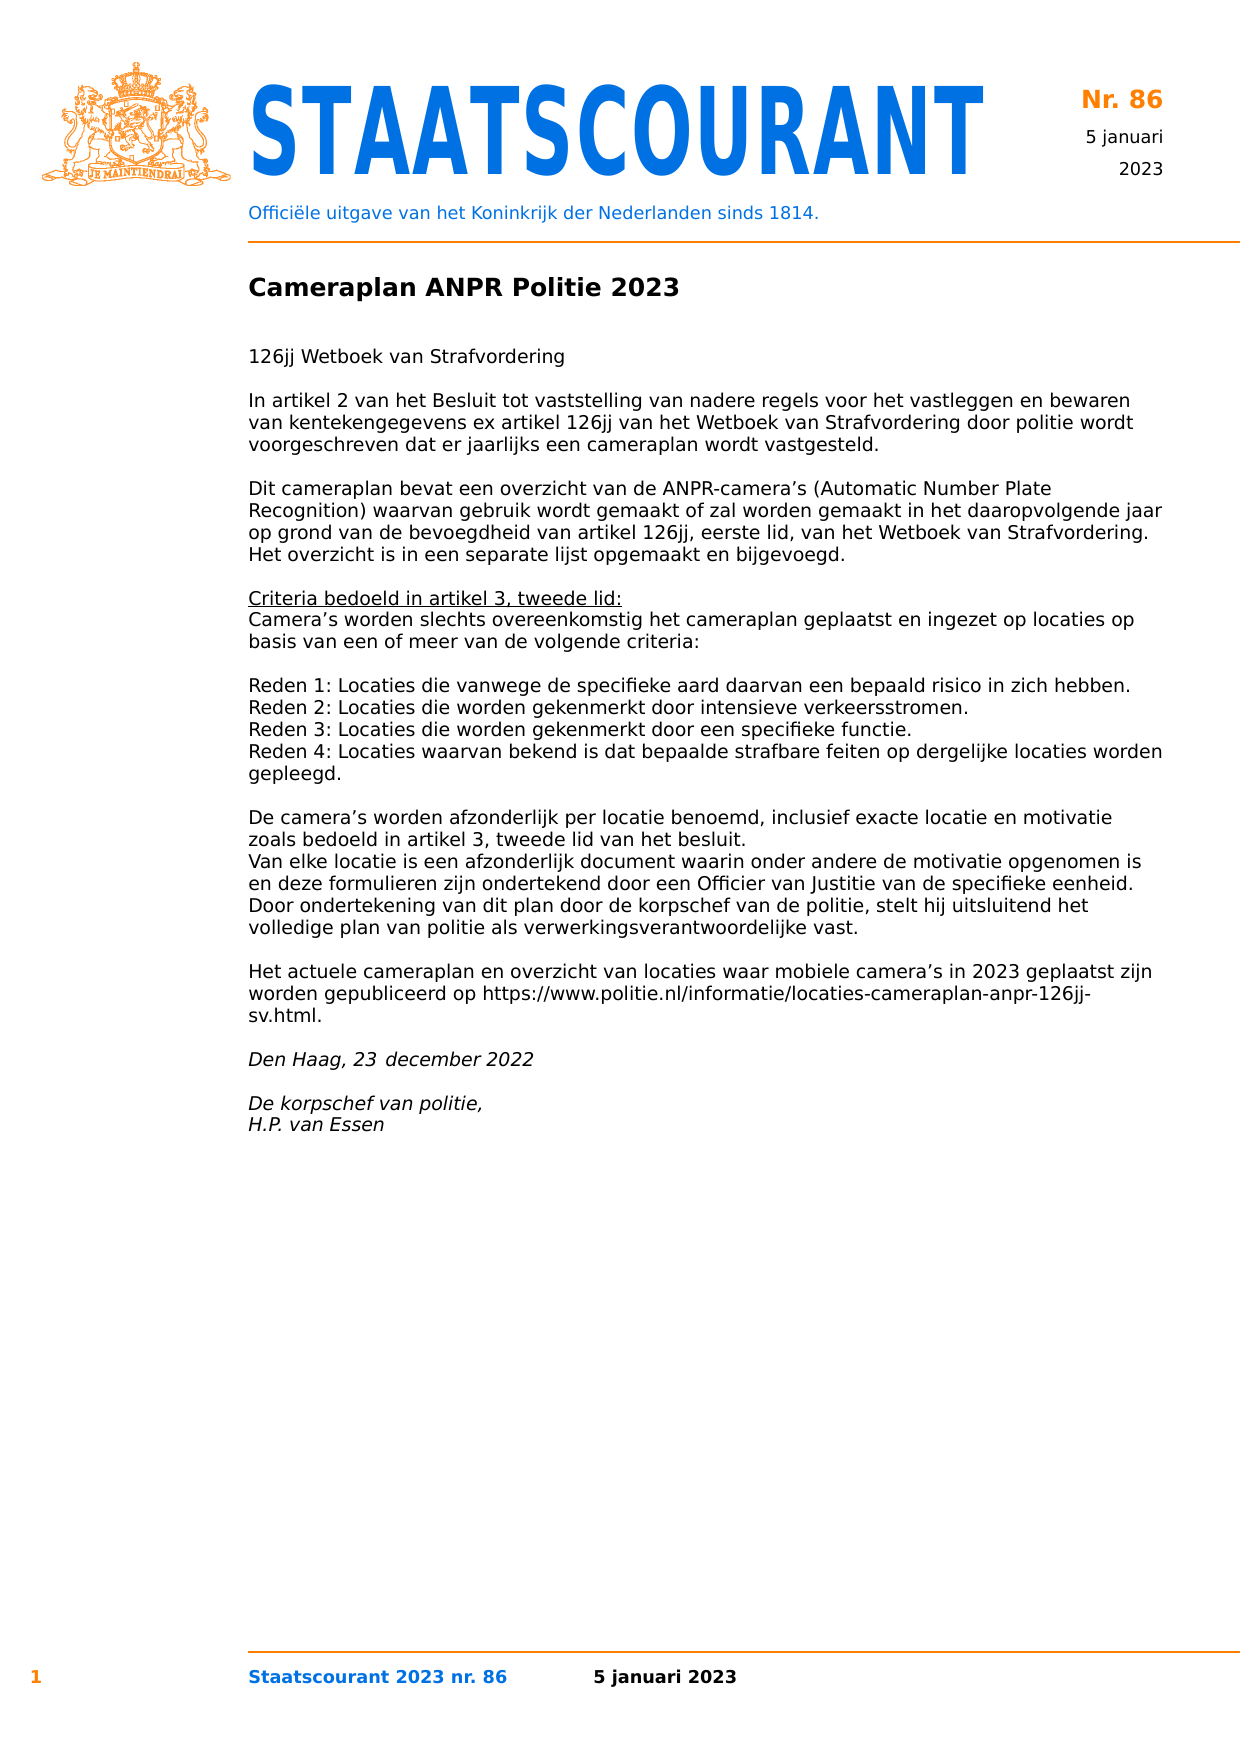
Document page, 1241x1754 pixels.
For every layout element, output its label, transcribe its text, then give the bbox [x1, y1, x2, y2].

text De camera’s worden afzonderlijk per locatie benoemd, inclusief exacte locatie en motivatie zoals bedoeld in artikel 3, tweede lid van het besluit. [248, 807, 1163, 851]
text Den Haag, 23 december 2022 [248, 1048, 1163, 1071]
text Reden 4: Locaties waarvan bekend is dat bepaalde strafbare feiten op dergelijke locaties worden gepleegd. [248, 741, 1163, 785]
text Camera’s worden slechts overeenkomstig het cameraplan geplaatst en ingezet op locaties op basis van een of meer van de volgende criteria: [248, 609, 1163, 653]
subtitle Cameraplan ANPR Politie 2023 [248, 273, 1163, 302]
table_header Nr. 86 [998, 62, 1240, 121]
text Reden 1: Locaties die vanwege de specifieke aard daarvan een bepaald risico in zich hebben. [248, 675, 1163, 697]
text 126jj Wetboek van Strafvordering [248, 346, 1163, 368]
text Door ondertekening van dit plan door de korpschef van de politie, stelt hij uitsluitend het volledige plan van politie als verwerkingsverantwoordelijke vast. [248, 895, 1163, 939]
table_header [25, 62, 248, 241]
text Criteria bedoeld in artikel 3, tweede lid: [248, 587, 1163, 609]
text Reden 3: Locaties die worden gekenmerkt door een specifieke functie. [248, 719, 1163, 741]
table_cell Officiële uitgave van het Koninkrijk der Nederlanden sinds 1814. [248, 203, 1240, 241]
text De korpschef van politie, H.P. van Essen [248, 1092, 1163, 1136]
text Dit cameraplan bevat een overzicht van de ANPR-camera’s (Automatic Number Plate Recognition) waarvan gebruik wordt gemaakt of zal worden gemaakt in het daaropvolgende jaar op grond van de bevoegdheid van artikel 126jj, eerste lid, van het Wetboek van Strafvordering. Het overzicht is in een separate lijst opgemaakt en bijgevoegd. [248, 478, 1163, 566]
text Van elke locatie is een afzonderlijk document waarin onder andere de motivatie opgenomen is en deze formulieren zijn ondertekend door een Officier van Justitie van de specifieke eenheid. [248, 851, 1163, 895]
table_cell 5 januari [998, 121, 1240, 153]
table_header STAATSCOURANT [248, 62, 998, 203]
text In artikel 2 van het Besluit tot vaststelling van nadere regels voor het vastleggen en bewaren van kentekengegevens ex artikel 126jj van het Wetboek van Strafvordering door politie wordt voorgeschreven dat er jaarlijks een cameraplan wordt vastgesteld. [248, 390, 1163, 456]
text Reden 2: Locaties die worden gekenmerkt door intensieve verkeersstromen. [248, 697, 1163, 719]
text Het actuele cameraplan en overzicht van locaties waar mobiele camera’s in 2023 geplaatst zijn worden gepubliceerd op https://www.politie.nl/informatie/locaties-cameraplan-anpr-126jj-sv.html. [248, 961, 1163, 1027]
picture [41, 62, 231, 186]
table_cell 2023 [998, 153, 1240, 203]
